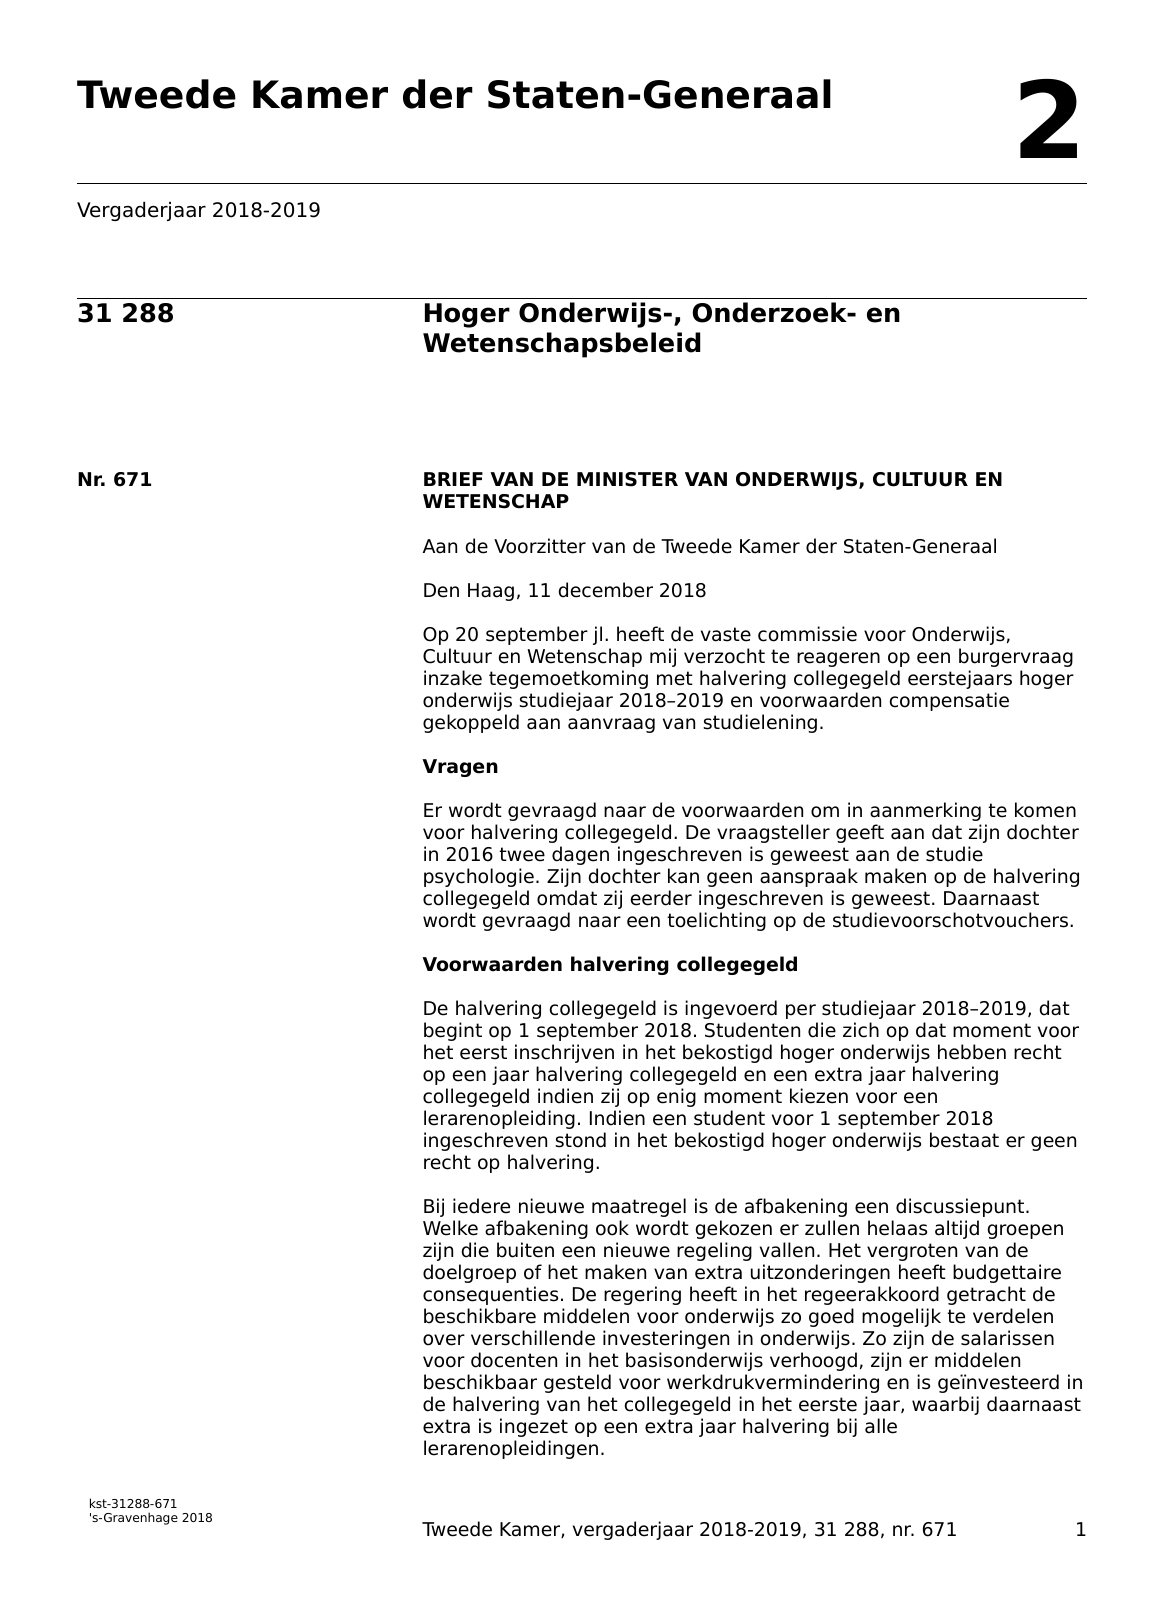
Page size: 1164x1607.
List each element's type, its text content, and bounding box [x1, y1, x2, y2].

text Bij iedere nieuwe maatregel is de afbakening een discussiepunt. Welke afbakening ook wordt gekozen er zullen helaas altijd groepen zijn die buiten een nieuwe regeling vallen. Het vergroten van de doelgroep of het maken van extra uitzonderingen heeft budgettaire consequenties. De regering heeft in het regeerakkoord getracht de beschikbare middelen voor onderwijs zo goed mogelijk te verdelen over verschillende investeringen in onderwijs. Zo zijn de salarissen voor docenten in het basisonderwijs verhoogd, zijn er middelen beschikbaar gesteld voor werkdrukvermindering en is geïnvesteerd in de halvering van het collegegeld in het eerste jaar, waarbij daarnaast extra is ingezet op een extra jaar halvering bij alle lerarenopleidingen. [422, 1196, 1087, 1460]
text Aan de Voorzitter van de Tweede Kamer der Staten-Generaal [422, 536, 1087, 557]
text Op 20 september jl. heeft de vaste commissie voor Onderwijs, Cultuur en Wetenschap mij verzocht te reageren op een burgervraag inzake tegemoetkoming met halvering collegegeld eerstejaars hoger onderwijs studiejaar 2018–2019 en voorwaarden compensatie gekoppeld aan aanvraag van studielening. [422, 624, 1087, 734]
table_header 2 [886, 59, 1087, 183]
text 's-Gravenhage 2018 [88, 1511, 323, 1525]
text kst-31288-671 [88, 1497, 323, 1511]
subtitle Nr. 671 BRIEF VAN DE MINISTER VAN ONDERWIJS, CULTUUR EN WETENSCHAP [77, 469, 1087, 513]
subtitle 31 288 Hoger Onderwijs-, Onderzoek- en Wetenschapsbeleid [77, 299, 1087, 358]
subtitle Vragen [422, 756, 1087, 778]
subtitle Voorwaarden halvering collegegeld [422, 954, 1087, 976]
table_cell Vergaderjaar 2018-2019 [77, 184, 1087, 298]
text Den Haag, 11 december 2018 [422, 580, 1087, 602]
text Er wordt gevraagd naar de voorwaarden om in aanmerking te komen voor halvering collegegeld. De vraagsteller geeft aan dat zijn dochter in 2016 twee dagen ingeschreven is geweest aan de studie psychologie. Zijn dochter kan geen aanspraak maken op de halvering collegegeld omdat zij eerder ingeschreven is geweest. Daarnaast wordt gevraagd naar een toelichting op de studievoorschotvouchers. [422, 800, 1087, 932]
table_header Tweede Kamer der Staten-Generaal [77, 59, 886, 183]
text De halvering collegegeld is ingevoerd per studiejaar 2018–2019, dat begint op 1 september 2018. Studenten die zich op dat moment voor het eerst inschrijven in het bekostigd hoger onderwijs hebben recht op een jaar halvering collegegeld en een extra jaar halvering collegegeld indien zij op enig moment kiezen voor een lerarenopleiding. Indien een student voor 1 september 2018 ingeschreven stond in het bekostigd hoger onderwijs bestaat er geen recht op halvering. [422, 998, 1087, 1174]
